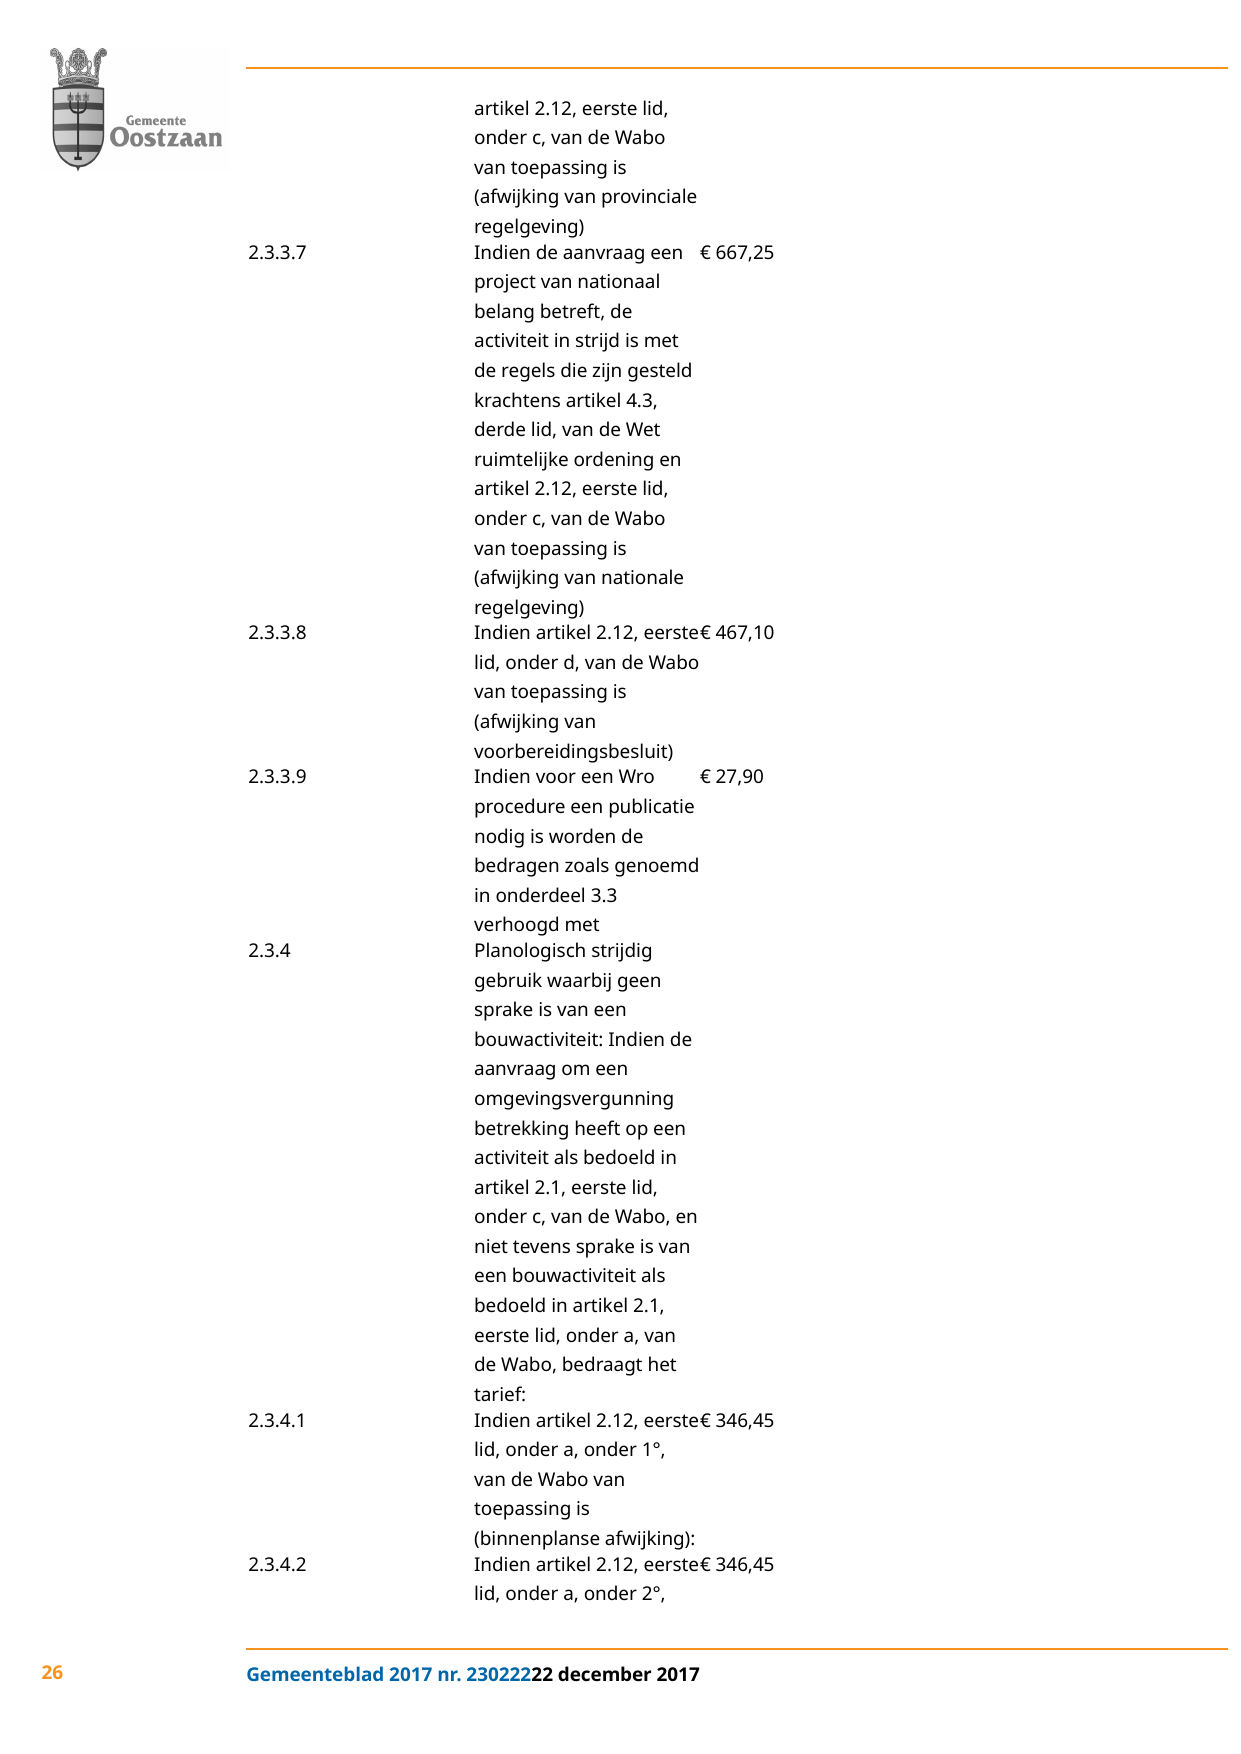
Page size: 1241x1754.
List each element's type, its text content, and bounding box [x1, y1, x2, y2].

table_cell Indien artikel 2.12, eerste lid, onder a, onder 2°, [474, 1551, 700, 1606]
table_cell 2.3.3.8 [248, 620, 474, 764]
table_cell artikel 2.12, eerste lid, onder c, van de Wabo van toepassing is (afwijking van provinciale regelgeving) [474, 95, 700, 239]
table_cell 2.3.4 [248, 937, 474, 1407]
table_cell Indien de aanvraag een project van nationaal belang betreft, de activiteit in strijd is met de regels die zijn gesteld krachtens artikel 4.3, derde lid, van de Wet ruimtelijke ordening en artikel 2.12, eerste lid, onder c, van de Wabo van toepassing is (afwijking van nationale regelgeving) [474, 239, 700, 619]
table_cell Indien artikel 2.12, eerste lid, onder d, van de Wabo van toepassing is (afwijking van voorbereidingsbesluit) [474, 620, 700, 764]
table_cell [248, 95, 474, 239]
table_cell € 467,10 [700, 620, 926, 764]
table_cell 2.3.3.7 [248, 239, 474, 619]
table_cell [700, 95, 926, 239]
table_cell 2.3.4.2 [248, 1551, 474, 1606]
table_cell [926, 1407, 1152, 1551]
table_cell Indien artikel 2.12, eerste lid, onder a, onder 1°, van de Wabo van toepassing is (binnenplanse afwijking): [474, 1407, 700, 1551]
table_cell [926, 764, 1152, 937]
table_cell € 27,90 [700, 764, 926, 937]
table_cell € 346,45 [700, 1407, 926, 1551]
table_cell [926, 937, 1152, 1407]
table_cell € 667,25 [700, 239, 926, 619]
picture [41, 47, 231, 172]
table_cell Indien voor een Wro procedure een publicatie nodig is worden de bedragen zoals genoemd in onderdeel 3.3 verhoogd met [474, 764, 700, 937]
table_cell [926, 620, 1152, 764]
table_cell [926, 1551, 1152, 1606]
table_cell Planologisch strijdig gebruik waarbij geen sprake is van een bouwactiviteit: Indien de aanvraag om een omgevingsvergunning betrekking heeft op een activiteit als bedoeld in artikel 2.1, eerste lid, onder c, van de Wabo, en niet tevens sprake is van een bouwactiviteit als bedoeld in artikel 2.1, eerste lid, onder a, van de Wabo, bedraagt het tarief: [474, 937, 700, 1407]
table_cell € 346,45 [700, 1551, 926, 1606]
table_cell [926, 95, 1152, 239]
table_cell [926, 239, 1152, 619]
table_cell 2.3.3.9 [248, 764, 474, 937]
table_cell 2.3.4.1 [248, 1407, 474, 1551]
table_cell [700, 937, 926, 1407]
